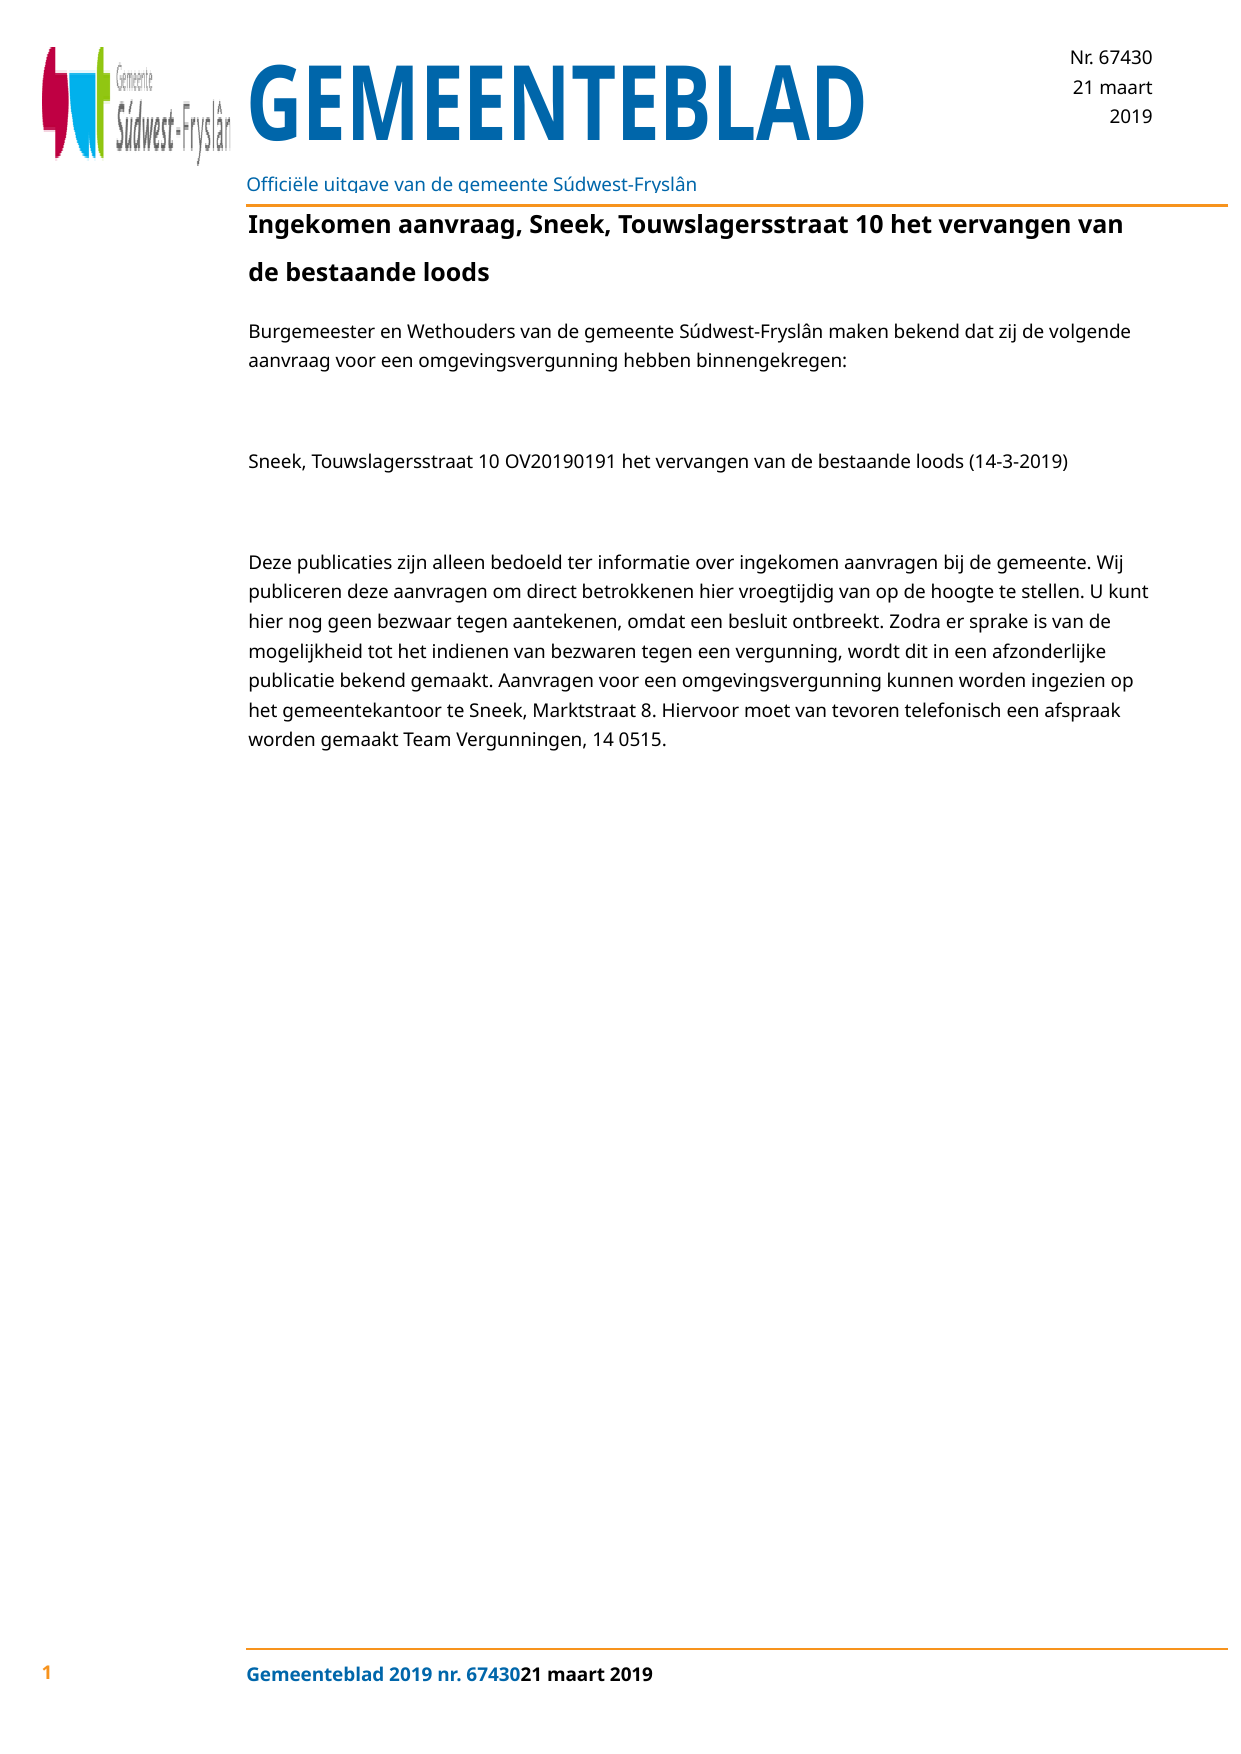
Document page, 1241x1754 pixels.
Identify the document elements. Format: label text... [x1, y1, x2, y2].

text Burgemeester en Wethouders van de gemeente Súdwest-Fryslân maken bekend dat zij de volgende aanvraag voor een omgevingsvergunning hebben binnengekregen: [248, 318, 1152, 373]
text Ingekomen aanvraag, Sneek, Touwslagersstraat 10 het vervangen van de bestaande loods [248, 207, 1152, 288]
text Deze publicaties zijn alleen bedoeld ter informatie over ingekomen aanvragen bij de gemeente. Wij publiceren deze aanvragen om direct betrokkenen hier vroegtijdig van op de hoogte te stellen. U kunt hier nog geen bezwaar tegen aantekenen, omdat een besluit ontbreekt. Zodra er sprake is van de mogelijkheid tot het indienen van bezwaren tegen een vergunning, wordt dit in een afzonderlijke publicatie bekend gemaakt. Aanvragen voor een omgevingsvergunning kunnen worden ingezien op het gemeentekantoor te Sneek, Marktstraat 8. Hiervoor moet van tevoren telefonisch een afspraak worden gemaakt Team Vergunningen, 14 0515. [248, 549, 1152, 752]
picture [41, 47, 231, 172]
text Sneek, Touwslagersstraat 10 OV20190191 het vervangen van de bestaande loods (14-3-2019) [248, 448, 1152, 474]
